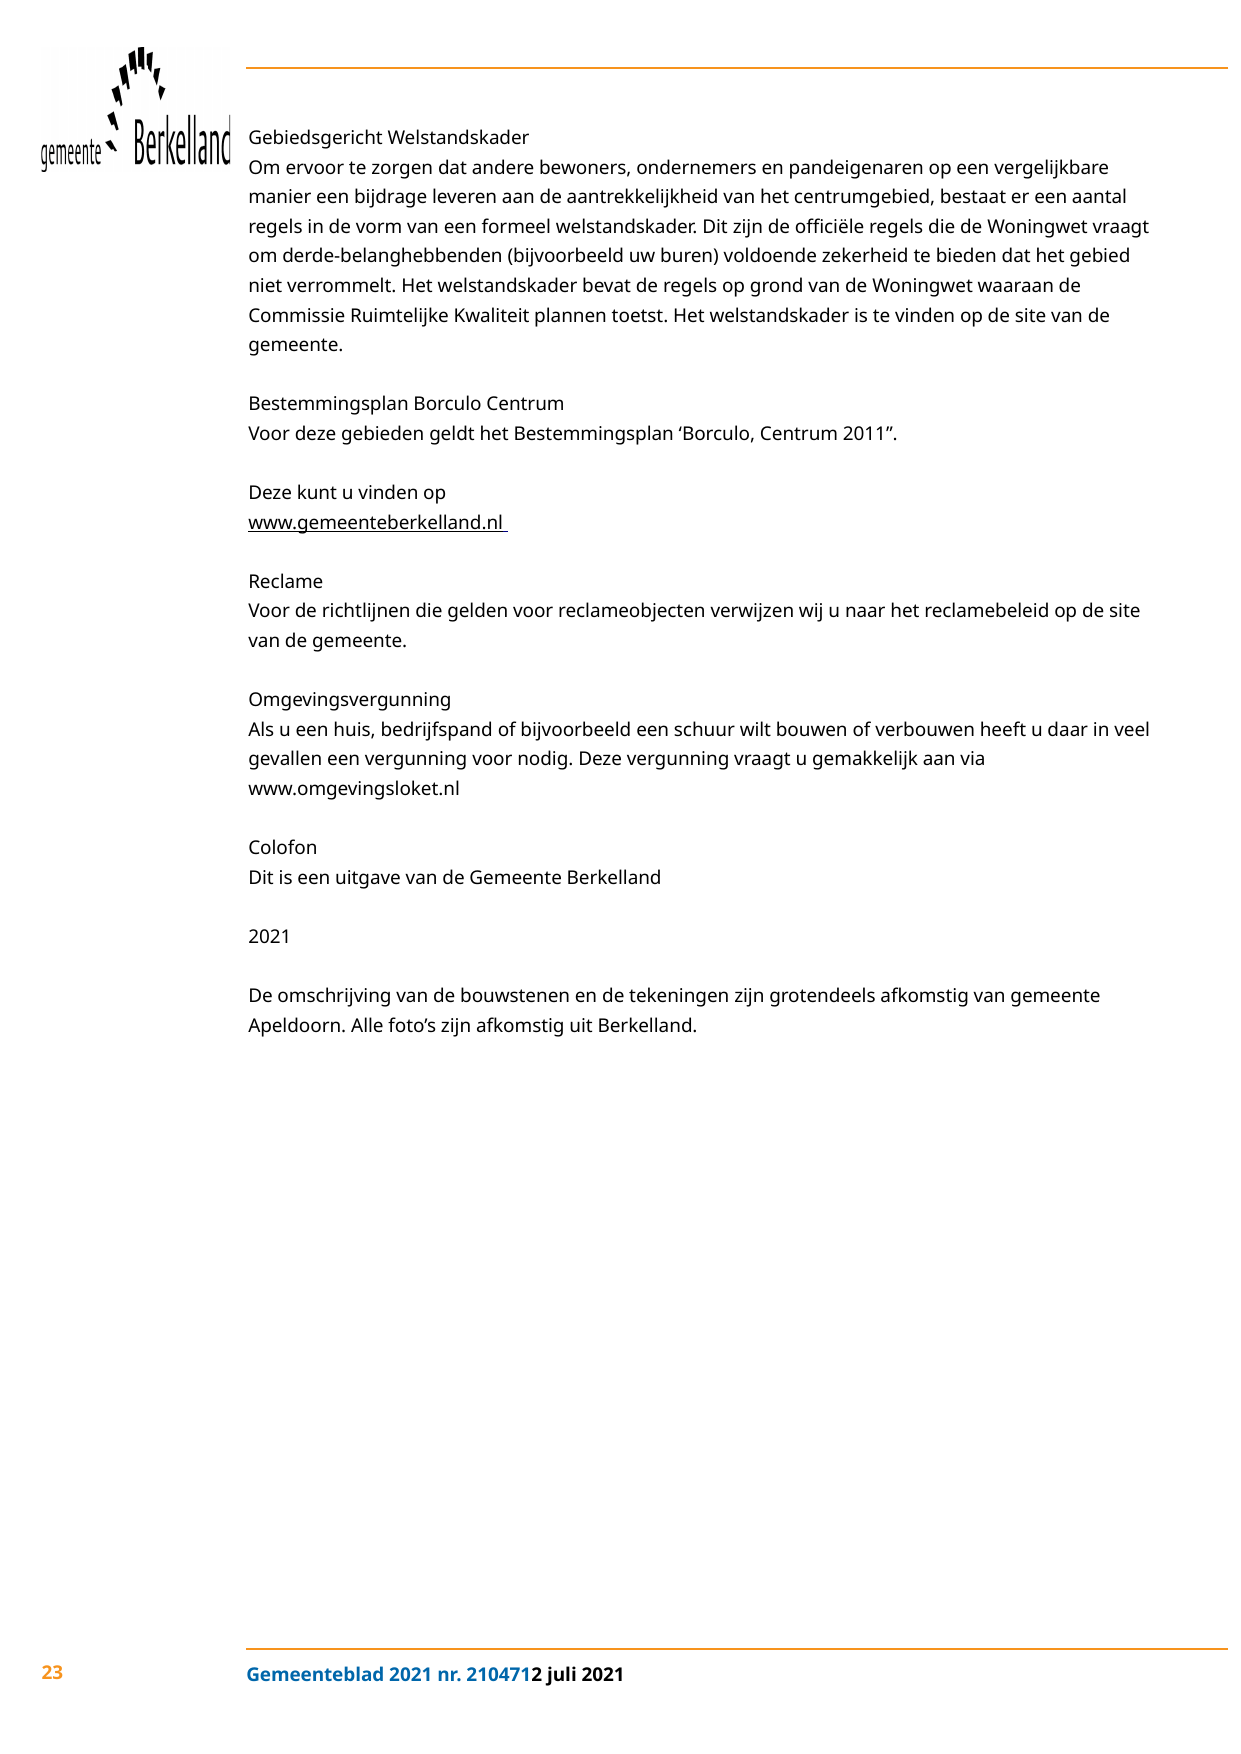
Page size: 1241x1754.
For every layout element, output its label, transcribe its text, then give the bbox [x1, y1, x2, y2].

text Bestemmingsplan Borculo Centrum [248, 391, 1152, 416]
text Als u een huis, bedrijfspand of bijvoorbeeld een schuur wilt bouwen of verbouwen heeft u daar in veel gevallen een vergunning voor nodig. Deze vergunning vraagt u gemakkelijk aan via www.omgevingsloket.nl [248, 716, 1152, 801]
text Deze kunt u vinden op [248, 479, 1152, 505]
text Reclame [248, 568, 1152, 594]
table_header Colofon Dit is een uitgave van de Gemeente Berkelland 2021 De omschrijving van de bouwstenen en de tekeningen zijn grotendeels afkomstig van gemeente Apeldoorn. Alle foto’s zijn afkomstig uit Berkelland. [248, 835, 1152, 1038]
text Voor deze gebieden geldt het Bestemmingsplan ‘Borculo, Centrum 2011”. [248, 420, 1152, 446]
text Omgevingsvergunning [248, 686, 1152, 712]
text www.gemeenteberkelland.nl [248, 509, 1152, 535]
picture [41, 47, 231, 172]
text Om ervoor te zorgen dat andere bewoners, ondernemers en pandeigenaren op een vergelijkbare manier een bijdrage leveren aan de aantrekkelijkheid van het centrumgebied, bestaat er een aantal regels in de vorm van een formeel welstandskader. Dit zijn de officiële regels die de Woningwet vraagt om derde-belanghebbenden (bijvoorbeeld uw buren) voldoende zekerheid te bieden dat het gebied niet verrommelt. Het welstandskader bevat de regels op grond van de Woningwet waaraan de Commissie Ruimtelijke Kwaliteit plannen toetst. Het welstandskader is te vinden op de site van de gemeente. [248, 154, 1152, 357]
text Voor de richtlijnen die gelden voor reclameobjecten verwijzen wij u naar het reclamebeleid op de site van de gemeente. [248, 598, 1152, 653]
text Gebiedsgericht Welstandskader [248, 124, 1152, 150]
